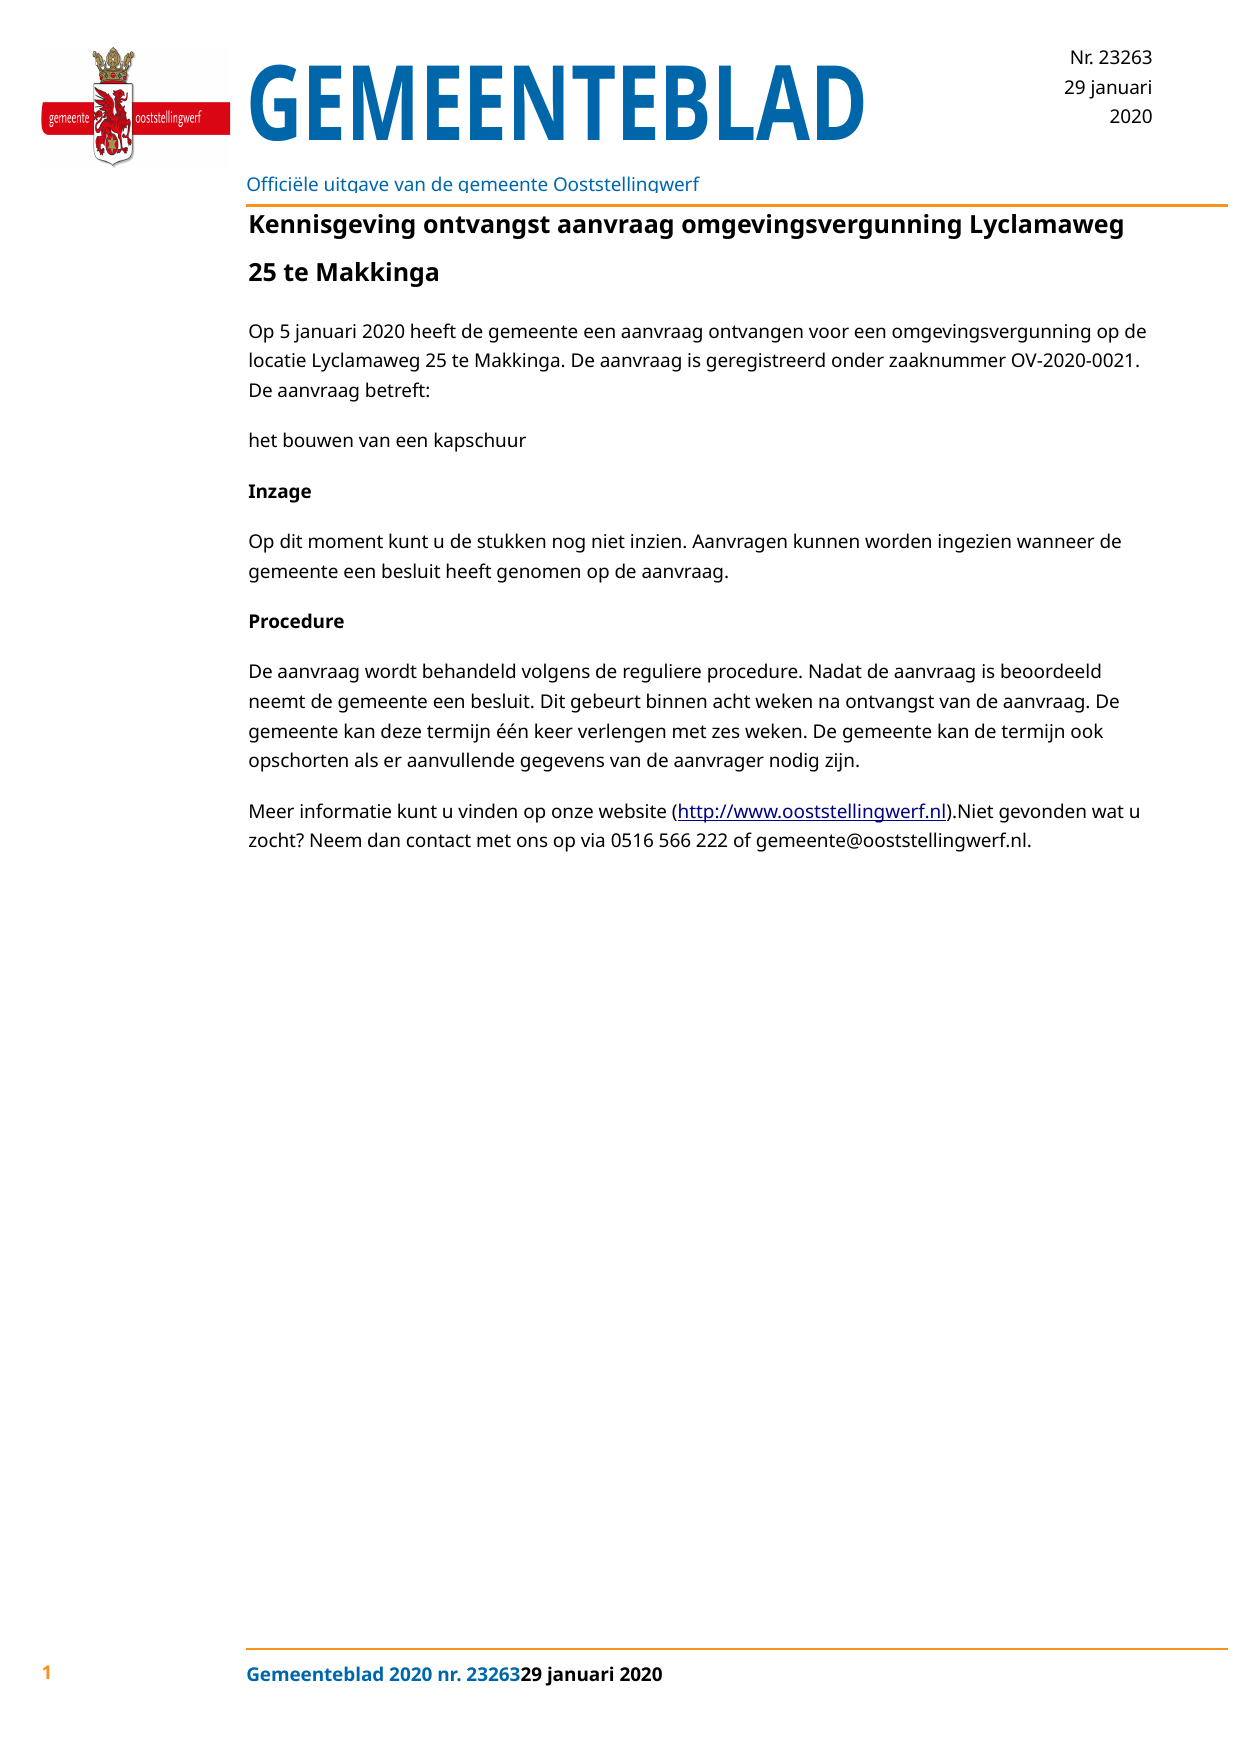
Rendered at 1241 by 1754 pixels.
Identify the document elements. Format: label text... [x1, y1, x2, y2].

text De aanvraag wordt behandeld volgens de reguliere procedure. Nadat de aanvraag is beoordeeld neemt de gemeente een besluit. Dit gebeurt binnen acht weken na ontvangst van de aanvraag. De gemeente kan deze termijn één keer verlengen met zes weken. De gemeente kan de termijn ook opschorten als er aanvullende gegevens van de aanvrager nodig zijn. [248, 659, 1152, 773]
picture [41, 47, 231, 172]
text het bouwen van een kapschuur [248, 427, 1152, 453]
text Inzage [248, 478, 1152, 504]
text Op dit moment kunt u de stukken nog niet inzien. Aanvragen kunnen worden ingezien wanneer de gemeente een besluit heeft genomen op de aanvraag. [248, 528, 1152, 584]
text Kennisgeving ontvangst aanvraag omgevingsvergunning Lyclamaweg 25 te Makkinga [248, 207, 1152, 288]
text Procedure [248, 608, 1152, 634]
text Op 5 januari 2020 heeft de gemeente een aanvraag ontvangen voor een omgevingsvergunning op de locatie Lyclamaweg 25 te Makkinga. De aanvraag is geregistreerd onder zaaknummer OV-2020-0021. De aanvraag betreft: [248, 318, 1152, 403]
text Meer informatie kunt u vinden op onze website (http://www.ooststellingwerf.nl).Niet gevonden wat u zocht? Neem dan contact met ons op via 0516 566 222 of gemeente@ooststellingwerf.nl. [248, 798, 1152, 853]
